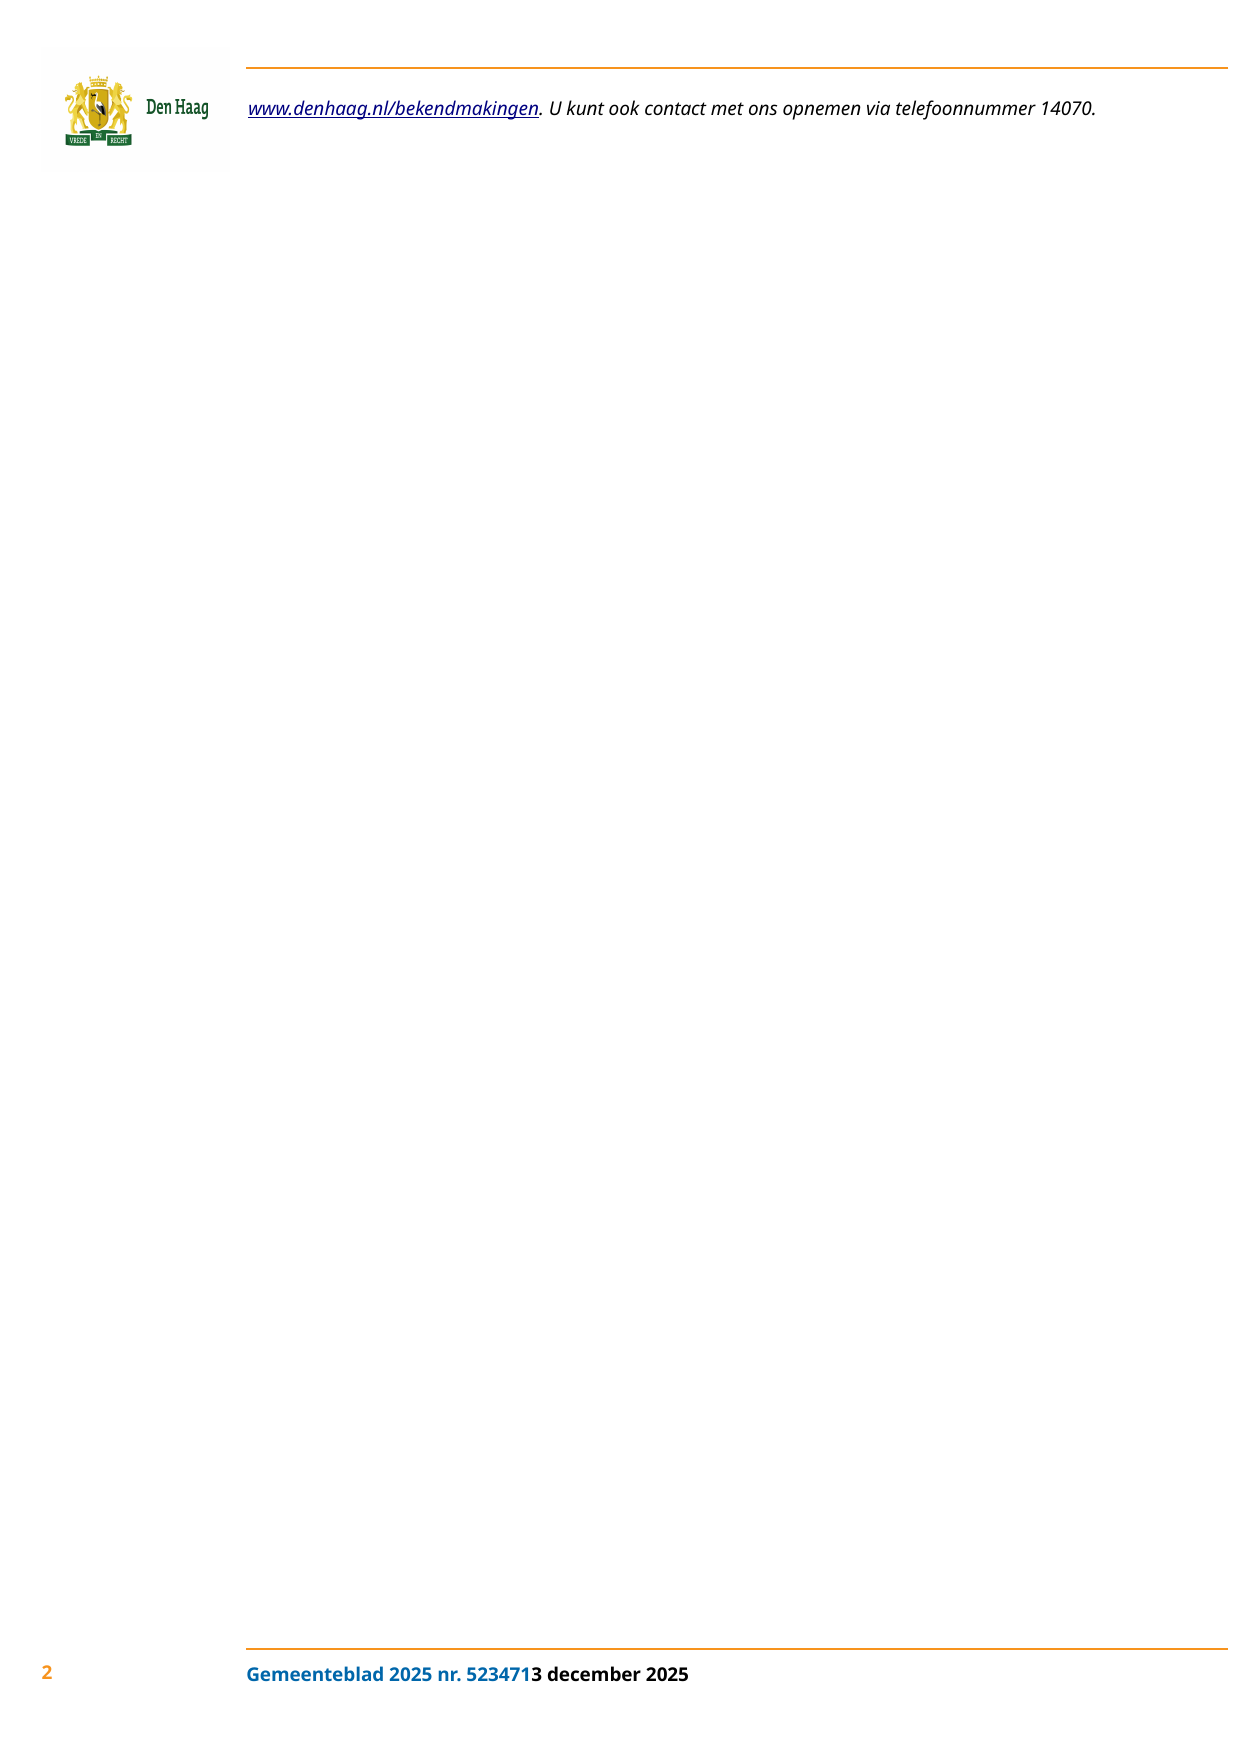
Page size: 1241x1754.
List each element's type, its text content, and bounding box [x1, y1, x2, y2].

text www.denhaag.nl/bekendmakingen. U kunt ook contact met ons opnemen via telefoonnummer 14070. [248, 95, 1152, 121]
picture [41, 47, 231, 172]
